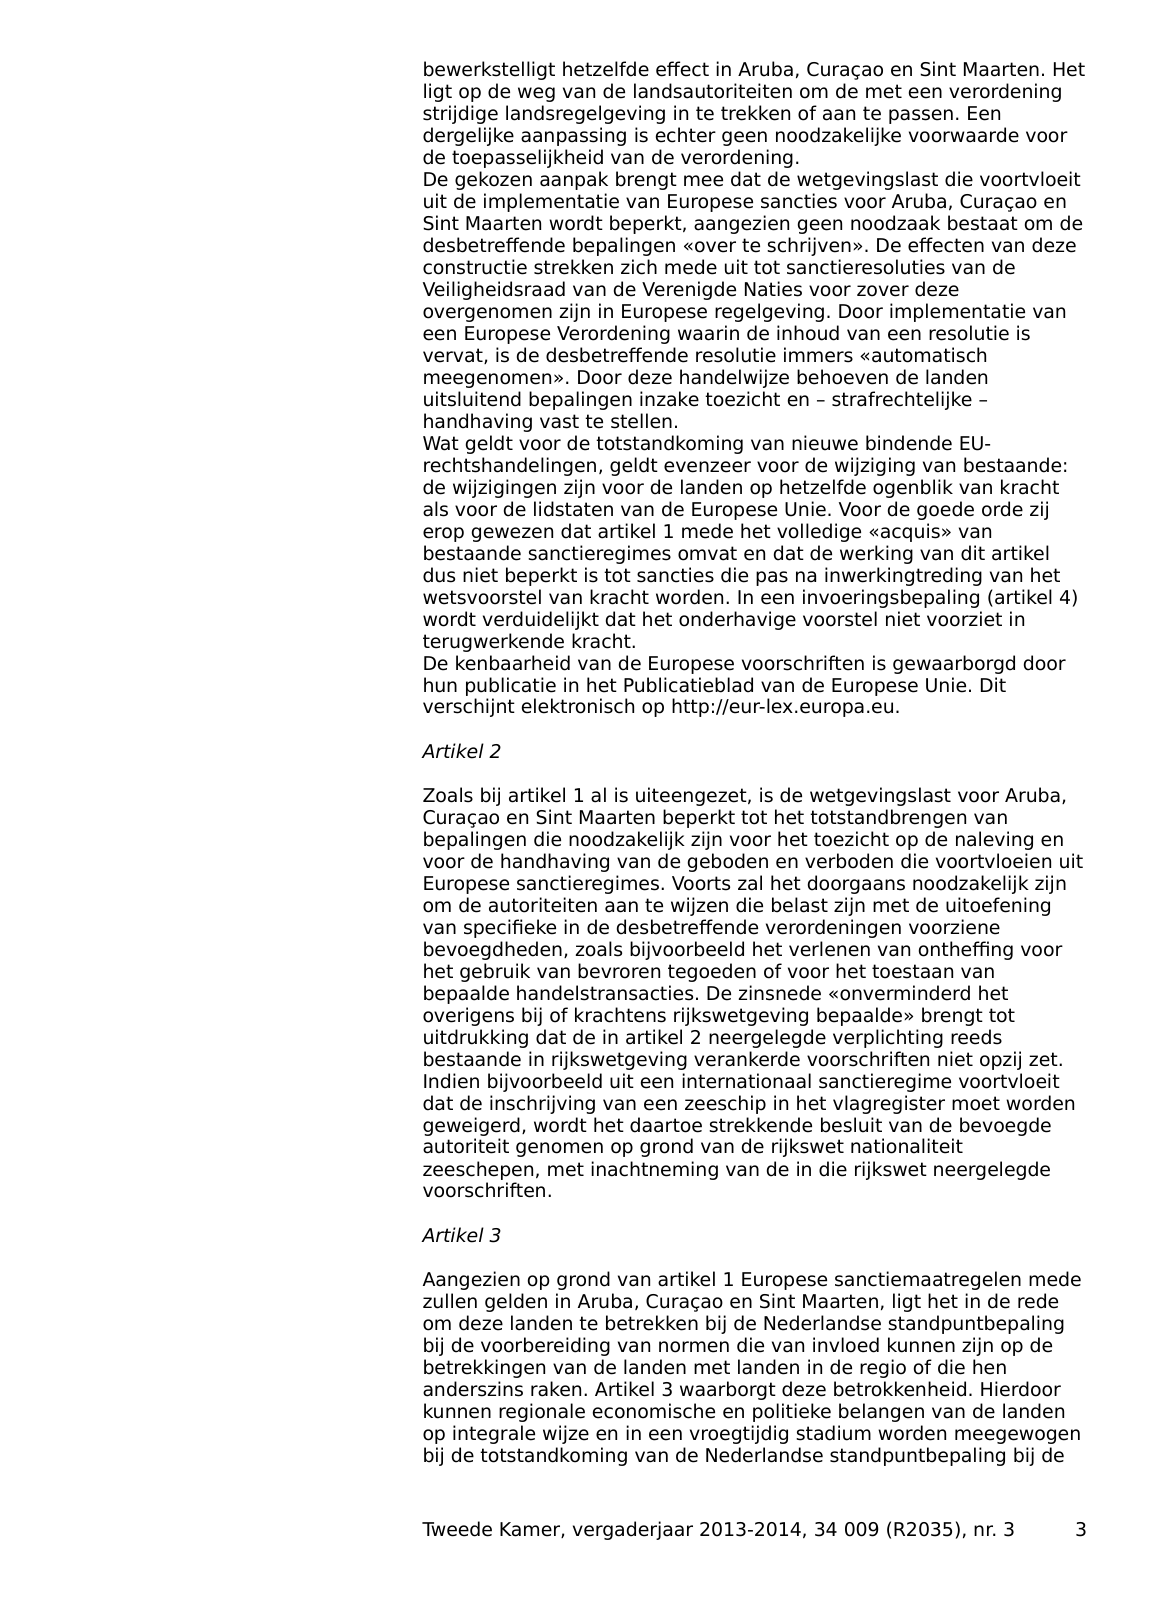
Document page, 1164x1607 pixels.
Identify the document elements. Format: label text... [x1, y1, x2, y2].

text Wat geldt voor de totstandkoming van nieuwe bindende EU-rechtshandelingen, geldt evenzeer voor de wijziging van bestaande: de wijzigingen zijn voor de landen op hetzelfde ogenblik van kracht als voor de lidstaten van de Europese Unie. Voor de goede orde zij erop gewezen dat artikel 1 mede het volledige «acquis» van bestaande sanctieregimes omvat en dat de werking van dit artikel dus niet beperkt is tot sancties die pas na inwerkingtreding van het wetsvoorstel van kracht worden. In een invoeringsbepaling (artikel 4) wordt verduidelijkt dat het onderhavige voorstel niet voorziet in terugwerkende kracht. [422, 433, 1087, 652]
text Aangezien op grond van artikel 1 Europese sanctiemaatregelen mede zullen gelden in Aruba, Curaçao en Sint Maarten, ligt het in de rede om deze landen te betrekken bij de Nederlandse standpuntbepaling bij de voorbereiding van normen die van invloed kunnen zijn op de betrekkingen van de landen met landen in de regio of die hen anderszins raken. Artikel 3 waarborgt deze betrokkenheid. Hierdoor kunnen regionale economische en politieke belangen van de landen op integrale wijze en in een vroegtijdig stadium worden meegewogen bij de totstandkoming van de Nederlandse standpuntbepaling bij de [422, 1269, 1087, 1467]
subtitle Artikel 3 [422, 1224, 1087, 1247]
text bewerkstelligt hetzelfde effect in Aruba, Curaçao en Sint Maarten. Het ligt op de weg van de landsautoriteiten om de met een verordening strijdige landsregelgeving in te trekken of aan te passen. Een dergelijke aanpassing is echter geen noodzakelijke voorwaarde voor de toepasselijkheid van de verordening. [422, 59, 1087, 169]
text Zoals bij artikel 1 al is uiteengezet, is de wetgevingslast voor Aruba, Curaçao en Sint Maarten beperkt tot het totstandbrengen van bepalingen die noodzakelijk zijn voor het toezicht op de naleving en voor de handhaving van de geboden en verboden die voortvloeien uit Europese sanctieregimes. Voorts zal het doorgaans noodzakelijk zijn om de autoriteiten aan te wijzen die belast zijn met de uitoefening van specifieke in de desbetreffende verordeningen voorziene bevoegdheden, zoals bijvoorbeeld het verlenen van ontheffing voor het gebruik van bevroren tegoeden of voor het toestaan van bepaalde handelstransacties. De zinsnede «onverminderd het overigens bij of krachtens rijkswetgeving bepaalde» brengt tot uitdrukking dat de in artikel 2 neergelegde verplichting reeds bestaande in rijkswetgeving verankerde voorschriften niet opzij zet. Indien bijvoorbeeld uit een internationaal sanctieregime voortvloeit dat de inschrijving van een zeeschip in het vlagregister moet worden geweigerd, wordt het daartoe strekkende besluit van de bevoegde autoriteit genomen op grond van de rijkswet nationaliteit zeeschepen, met inachtneming van de in die rijkswet neergelegde voorschriften. [422, 785, 1087, 1202]
subtitle Artikel 2 [422, 741, 1087, 763]
text De gekozen aanpak brengt mee dat de wetgevingslast die voortvloeit uit de implementatie van Europese sancties voor Aruba, Curaçao en Sint Maarten wordt beperkt, aangezien geen noodzaak bestaat om de desbetreffende bepalingen «over te schrijven». De effecten van deze constructie strekken zich mede uit tot sanctieresoluties van de Veiligheidsraad van de Verenigde Naties voor zover deze overgenomen zijn in Europese regelgeving. Door implementatie van een Europese Verordening waarin de inhoud van een resolutie is vervat, is de desbetreffende resolutie immers «automatisch meegenomen». Door deze handelwijze behoeven de landen uitsluitend bepalingen inzake toezicht en – strafrechtelijke – handhaving vast te stellen. [422, 169, 1087, 433]
text De kenbaarheid van de Europese voorschriften is gewaarborgd door hun publicatie in het Publicatieblad van de Europese Unie. Dit verschijnt elektronisch op http://eur-lex.europa.eu. [422, 652, 1087, 718]
